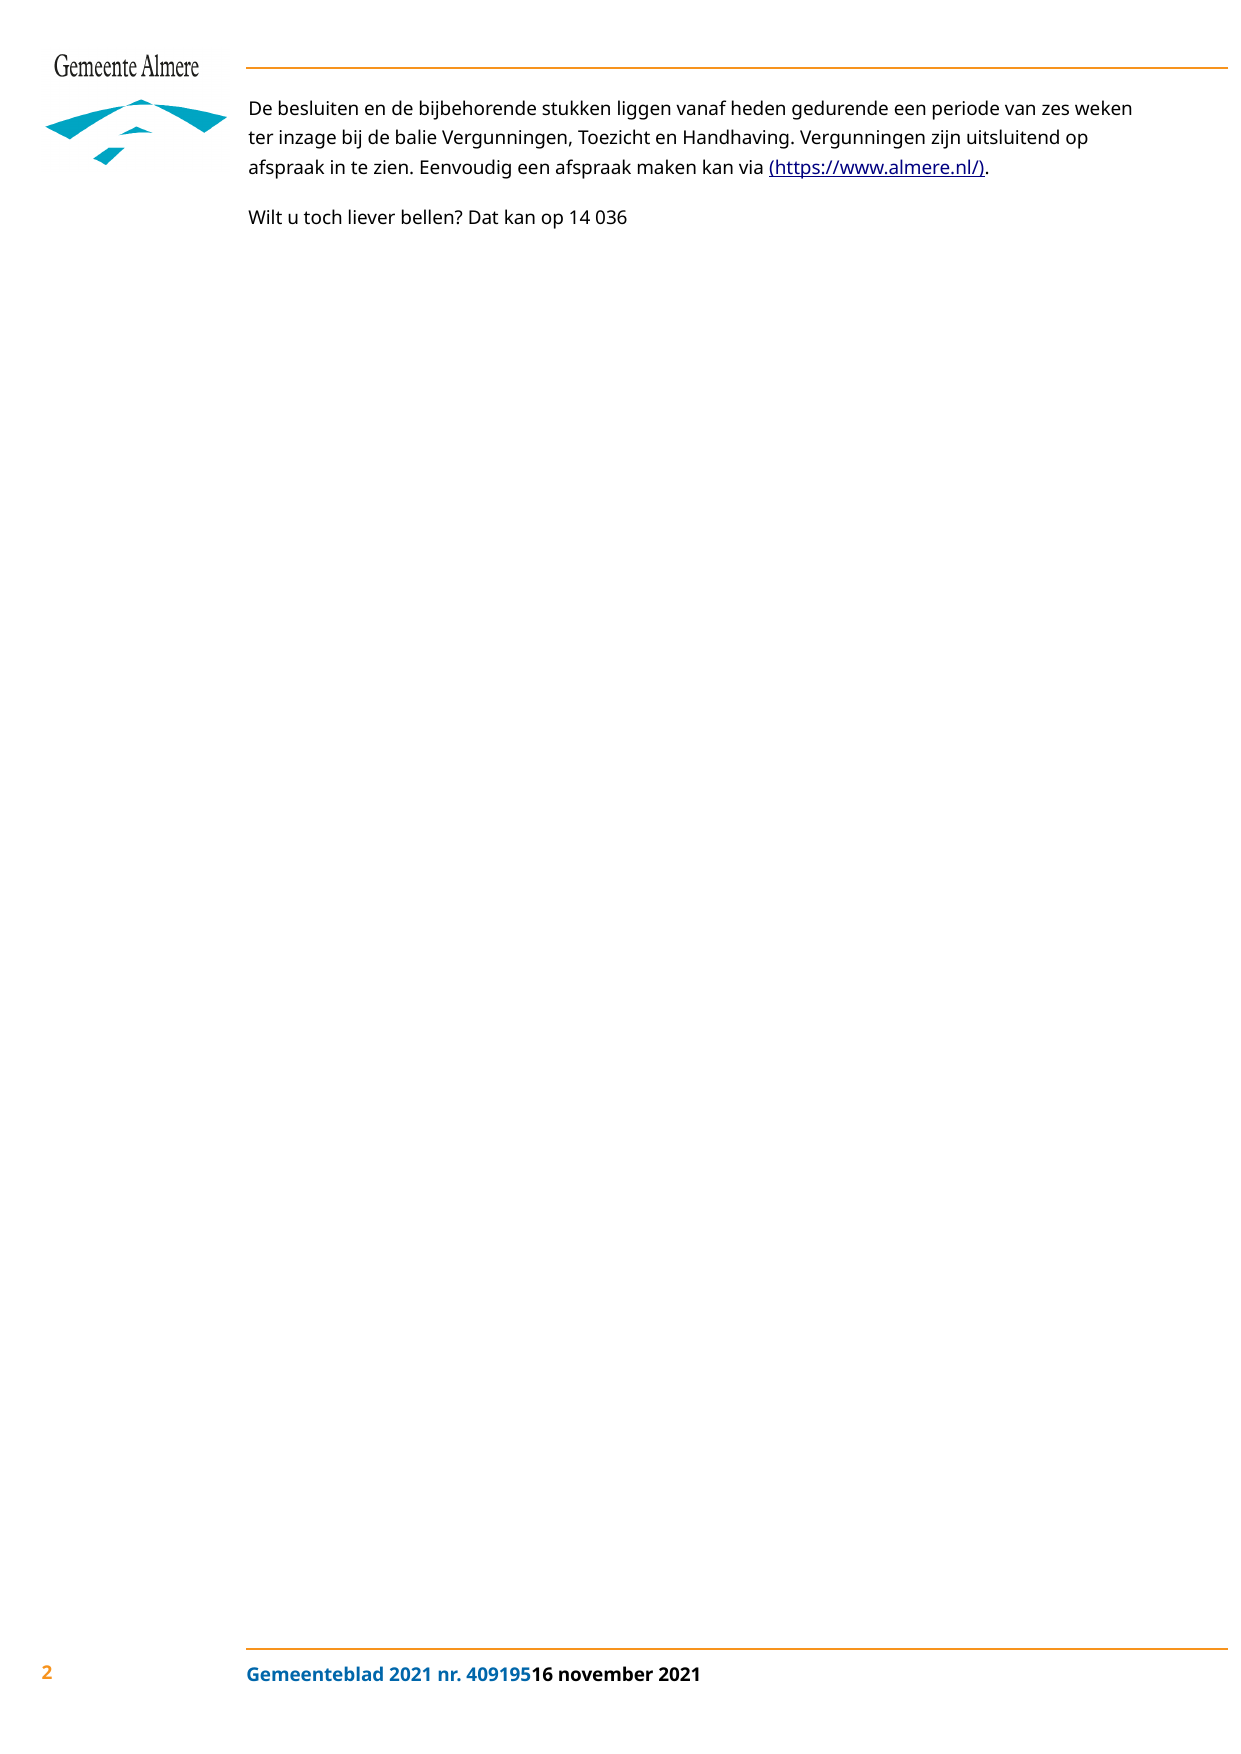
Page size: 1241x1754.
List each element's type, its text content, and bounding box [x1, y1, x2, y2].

text Wilt u toch liever bellen? Dat kan op 14 036 [248, 204, 1152, 230]
text De besluiten en de bijbehorende stukken liggen vanaf heden gedurende een periode van zes weken ter inzage bij de balie Vergunningen, Toezicht en Handhaving. Vergunningen zijn uitsluitend op afspraak in te zien. Eenvoudig een afspraak maken kan via (https://www.almere.nl/). [248, 95, 1152, 180]
picture [41, 47, 231, 172]
